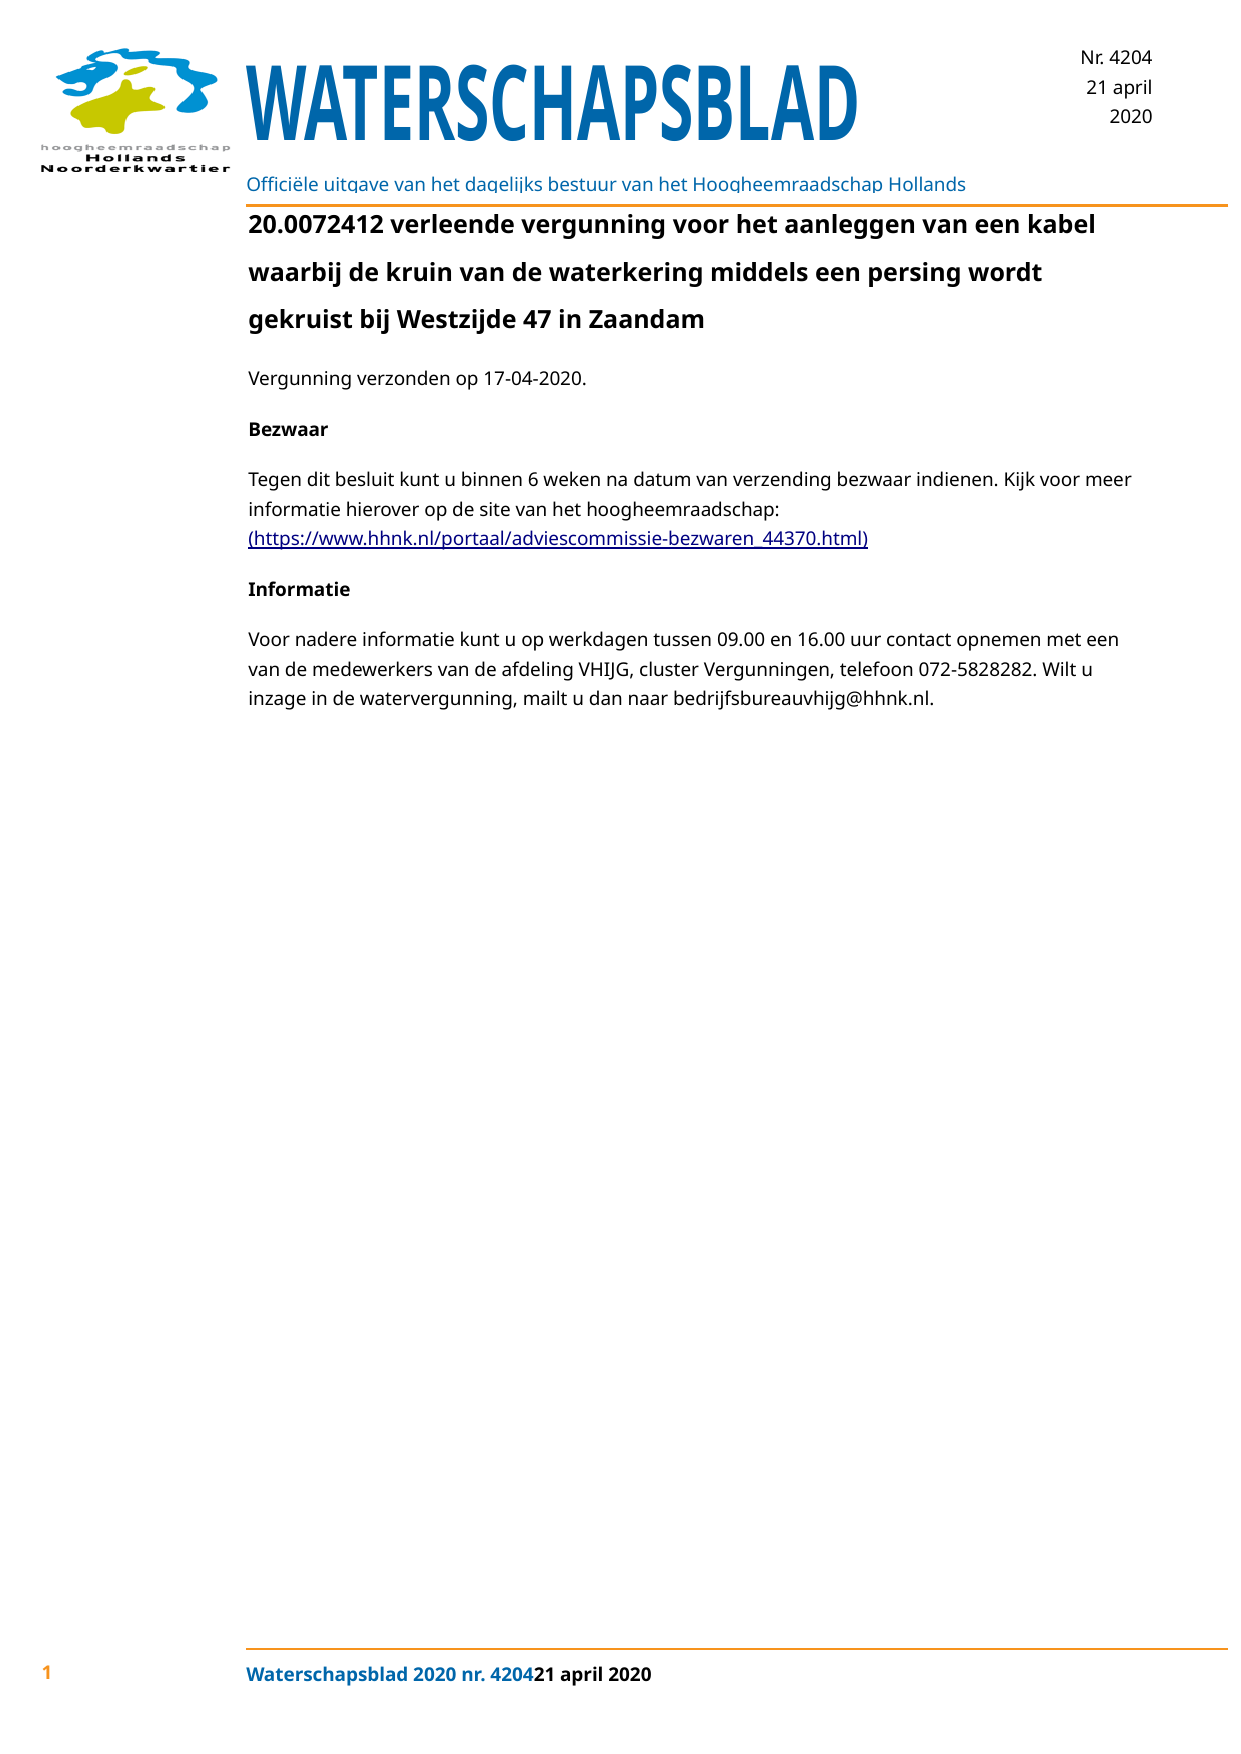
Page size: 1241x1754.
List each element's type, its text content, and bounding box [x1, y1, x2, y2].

text 20.0072412 verleende vergunning voor het aanleggen van een kabel waarbij de kruin van de waterkering middels een persing wordt gekruist bij Westzijde 47 in Zaandam [248, 207, 1152, 336]
text Informatie [248, 576, 1152, 602]
text Voor nadere informatie kunt u op werkdagen tussen 09.00 en 16.00 uur contact opnemen met een van de medewerkers van de afdeling VHIJG, cluster Vergunningen, telefoon 072-5828282. Wilt u inzage in de watervergunning, mailt u dan naar bedrijfsbureauvhijg@hhnk.nl. [248, 626, 1152, 711]
picture [41, 47, 231, 172]
text Vergunning verzonden op 17-04-2020. [248, 366, 1152, 391]
text Bezwaar [248, 416, 1152, 442]
text Tegen dit besluit kunt u binnen 6 weken na datum van verzending bezwaar indienen. Kijk voor meer informatie hierover op de site van het hoogheemraadschap: (https://www.hhnk.nl/portaal/adviescommissie-bezwaren_44370.html) [248, 466, 1152, 551]
